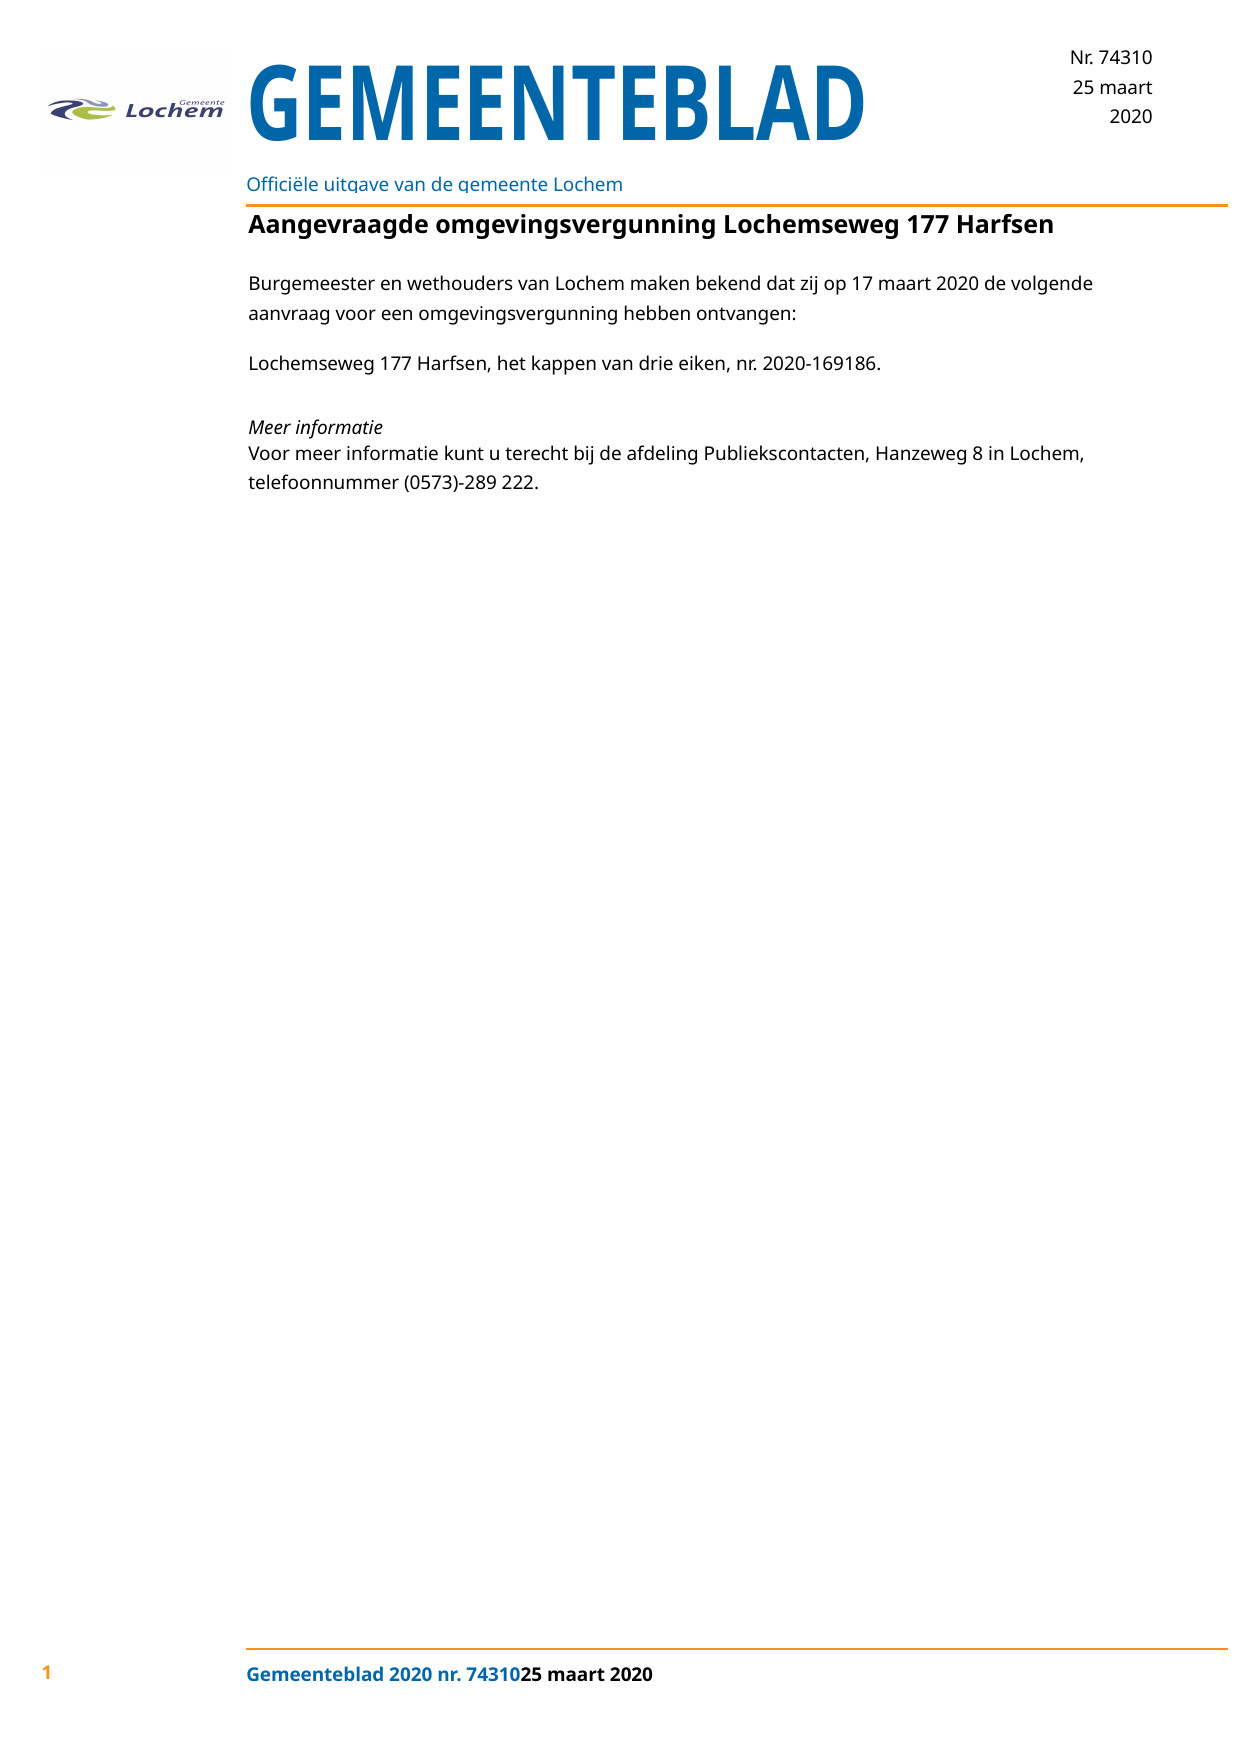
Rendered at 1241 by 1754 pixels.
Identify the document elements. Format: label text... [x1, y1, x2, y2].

text Burgemeester en wethouders van Lochem maken bekend dat zij op 17 maart 2020 de volgende aanvraag voor een omgevingsvergunning hebben ontvangen: [248, 270, 1152, 326]
text Aangevraagde omgevingsvergunning Lochemseweg 177 Harfsen [248, 207, 1152, 241]
picture [41, 47, 231, 172]
text Voor meer informatie kunt u terecht bij de afdeling Publiekscontacten, Hanzeweg 8 in Lochem, telefoonnummer (0573)-289 222. [248, 440, 1152, 495]
text Meer informatie [248, 414, 1152, 440]
text Lochemseweg 177 Harfsen, het kappen van drie eiken, nr. 2020-169186. [248, 350, 1152, 376]
